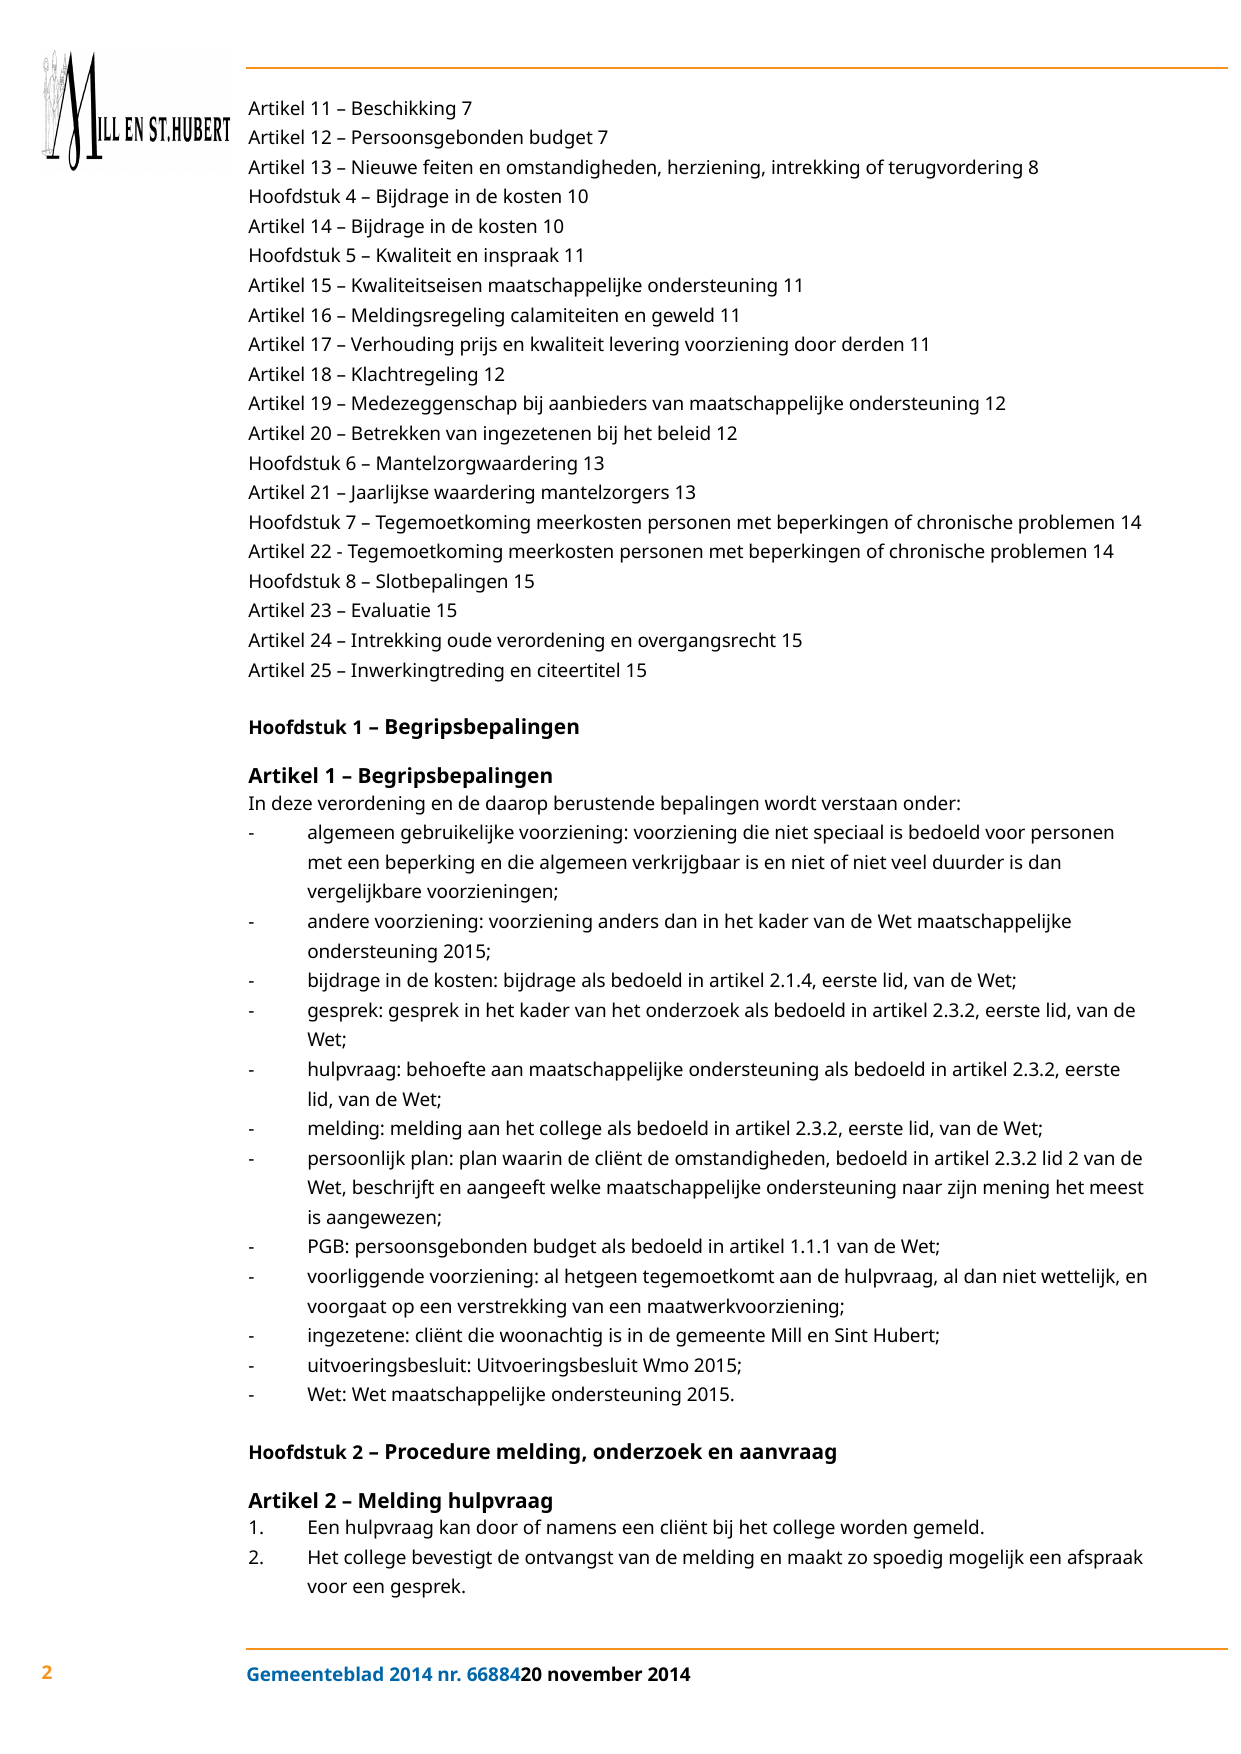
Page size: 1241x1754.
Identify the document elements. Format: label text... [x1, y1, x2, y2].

text Artikel 21 – Jaarlijkse waardering mantelzorgers 13 [248, 479, 1152, 505]
text Hoofdstuk 5 – Kwaliteit en inspraak 11 [248, 243, 1152, 268]
list andere voorziening: voorziening anders dan in het kader van de Wet maatschappelijke ondersteuning 2015; [248, 908, 1152, 963]
text Artikel 24 – Intrekking oude verordening en overgangsrecht 15 [248, 627, 1152, 653]
text Artikel 13 – Nieuwe feiten en omstandigheden, herziening, intrekking of terugvordering 8 [248, 154, 1152, 180]
text Artikel 16 – Meldingsregeling calamiteiten en geweld 11 [248, 302, 1152, 328]
list melding: melding aan het college als bedoeld in artikel 2.3.2, eerste lid, van de Wet; [248, 1115, 1152, 1141]
text Artikel 11 – Beschikking 7 [248, 95, 1152, 121]
list persoonlijk plan: plan waarin de cliënt de omstandigheden, bedoeld in artikel 2.3.2 lid 2 van de Wet, beschrijft en aangeeft welke maatschappelijke ondersteuning naar zijn mening het meest is aangewezen; [248, 1145, 1152, 1230]
text Artikel 12 – Persoonsgebonden budget 7 [248, 124, 1152, 150]
list ingezetene: cliënt die woonachtig is in de gemeente Mill en Sint Hubert; [248, 1322, 1152, 1348]
list gesprek: gesprek in het kader van het onderzoek als bedoeld in artikel 2.3.2, eerste lid, van de Wet; [248, 997, 1152, 1052]
text Hoofdstuk 7 – Tegemoetkoming meerkosten personen met beperkingen of chronische problemen 14 [248, 509, 1152, 535]
list hulpvraag: behoefte aan maatschappelijke ondersteuning als bedoeld in artikel 2.3.2, eerste lid, van de Wet; [248, 1056, 1152, 1111]
list voorliggende voorziening: al hetgeen tegemoetkomt aan de hulpvraag, al dan niet wettelijk, en voorgaat op een verstrekking van een maatwerkvoorziening; [248, 1263, 1152, 1318]
text Artikel 22 - Tegemoetkoming meerkosten personen met beperkingen of chronische problemen 14 [248, 538, 1152, 564]
text Hoofdstuk 4 – Bijdrage in de kosten 10 [248, 183, 1152, 209]
text Hoofdstuk 8 – Slotbepalingen 15 [248, 568, 1152, 594]
text In deze verordening en de daarop berustende bepalingen wordt verstaan onder: [248, 790, 1152, 816]
text Artikel 15 – Kwaliteitseisen maatschappelijke ondersteuning 11 [248, 272, 1152, 298]
text Artikel 2 – Melding hulpvraag [248, 1486, 1152, 1514]
text Artikel 19 – Medezeggenschap bij aanbieders van maatschappelijke ondersteuning 12 [248, 391, 1152, 416]
list PGB: persoonsgebonden budget als bedoeld in artikel 1.1.1 van de Wet; [248, 1234, 1152, 1259]
text Artikel 20 – Betrekken van ingezetenen bij het beleid 12 [248, 420, 1152, 446]
text Hoofdstuk 2 – Procedure melding, onderzoek en aanvraag [248, 1437, 1152, 1465]
list Wet: Wet maatschappelijke ondersteuning 2015. [248, 1382, 1152, 1407]
picture [41, 47, 231, 172]
text Artikel 23 – Evaluatie 15 [248, 598, 1152, 623]
text Hoofdstuk 1 – Begripsbepalingen [248, 712, 1152, 741]
list algemeen gebruikelijke voorziening: voorziening die niet speciaal is bedoeld voor personen met een beperking en die algemeen verkrijgbaar is en niet of niet veel duurder is dan vergelijkbare voorzieningen; [248, 819, 1152, 904]
list Het college bevestigt de ontvangst van de melding en maakt zo spoedig mogelijk een afspraak voor een gesprek. [248, 1544, 1152, 1599]
text Artikel 25 – Inwerkingtreding en citeertitel 15 [248, 657, 1152, 683]
list bijdrage in de kosten: bijdrage als bedoeld in artikel 2.1.4, eerste lid, van de Wet; [248, 967, 1152, 993]
text Hoofdstuk 6 – Mantelzorgwaardering 13 [248, 450, 1152, 476]
text Artikel 17 – Verhouding prijs en kwaliteit levering voorziening door derden 11 [248, 331, 1152, 357]
text Artikel 14 – Bijdrage in de kosten 10 [248, 213, 1152, 239]
list Een hulpvraag kan door of namens een cliënt bij het college worden gemeld. [248, 1514, 1152, 1540]
text Artikel 18 – Klachtregeling 12 [248, 361, 1152, 387]
list uitvoeringsbesluit: Uitvoeringsbesluit Wmo 2015; [248, 1352, 1152, 1378]
text Artikel 1 – Begripsbepalingen [248, 761, 1152, 790]
